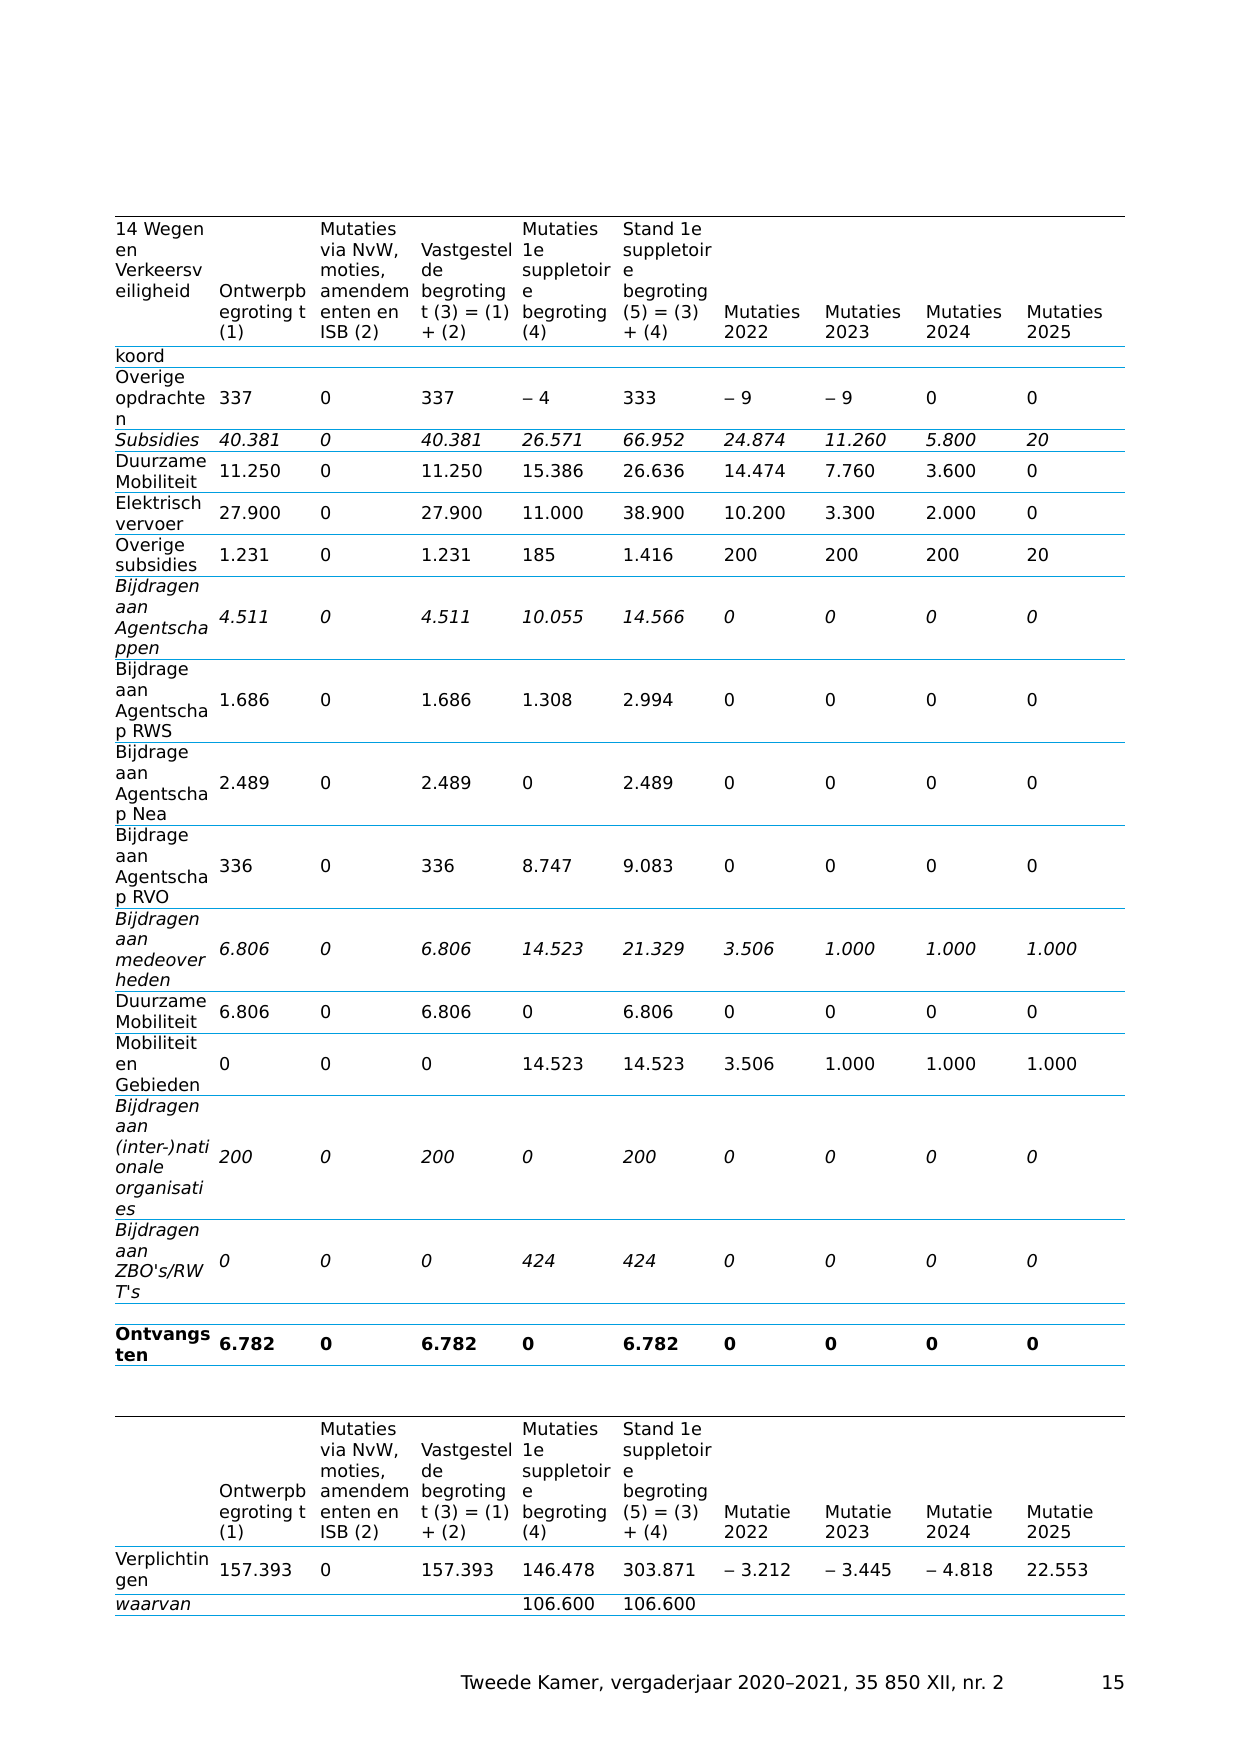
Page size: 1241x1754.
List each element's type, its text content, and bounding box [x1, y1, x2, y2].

table_cell 0 [822, 660, 923, 742]
table_cell 200 [216, 1096, 317, 1219]
table_cell Bijdragen aan Agentschappen [115, 577, 216, 659]
table_cell 0 [822, 1220, 923, 1302]
table_cell 0 [317, 909, 418, 991]
table_cell 0 [216, 1220, 317, 1302]
table_cell 1.686 [216, 660, 317, 742]
table_cell 66.952 [620, 430, 721, 451]
table_cell 9.083 [620, 826, 721, 908]
table_cell 6.806 [418, 909, 519, 991]
table_cell 1.686 [418, 660, 519, 742]
table_cell [620, 347, 721, 367]
table_cell 6.782 [418, 1325, 519, 1365]
table_cell 337 [216, 368, 317, 429]
table_cell 185 [519, 535, 620, 576]
table_cell 0 [721, 660, 822, 742]
table_cell Mutatie 2023 [822, 1417, 923, 1546]
table_cell 0 [1024, 493, 1125, 534]
table_cell 200 [418, 1096, 519, 1219]
table_cell 336 [418, 826, 519, 908]
table_cell 0 [923, 992, 1023, 1033]
table_cell 0 [317, 1547, 418, 1593]
table_cell 26.571 [519, 430, 620, 451]
table_cell 0 [923, 743, 1023, 825]
table_cell 0 [418, 1034, 519, 1095]
table_cell 0 [317, 1034, 418, 1095]
table_cell 106.600 [620, 1595, 721, 1615]
table_cell [216, 1304, 317, 1323]
table_cell 0 [216, 1034, 317, 1095]
table_cell 4.511 [418, 577, 519, 659]
table_cell 424 [620, 1220, 721, 1302]
table_cell 0 [317, 1325, 418, 1365]
table_cell 1.000 [822, 909, 923, 991]
table_cell [721, 347, 822, 367]
table_cell Mutaties 1e suppletoire begroting (4) [519, 1417, 620, 1546]
table_cell 0 [923, 1096, 1023, 1219]
table_cell [519, 1304, 620, 1323]
table_cell Mutaties via NvW, moties, amendementen en ISB (2) [317, 217, 418, 346]
table_cell 0 [1024, 826, 1125, 908]
table_cell 27.900 [418, 493, 519, 534]
table_cell Bijdragen aan ZBO's/RWT's [115, 1220, 216, 1302]
table_cell Mutaties via NvW, moties, amendementen en ISB (2) [317, 1417, 418, 1546]
table_cell 2.000 [923, 493, 1023, 534]
table_cell 1.000 [923, 909, 1023, 991]
table_cell 3.506 [721, 909, 822, 991]
table_cell 2.489 [418, 743, 519, 825]
table_cell 3.300 [822, 493, 923, 534]
table_cell 157.393 [418, 1547, 519, 1593]
table_cell 38.900 [620, 493, 721, 534]
table_cell 3.600 [923, 452, 1023, 492]
table_cell Mutatie 2022 [721, 1417, 822, 1546]
table_cell [317, 347, 418, 367]
table_cell 0 [721, 826, 822, 908]
table_cell 1.000 [1024, 909, 1125, 991]
table_header Tabel 8 Uitsplitsing verplichtingen art. 14 (bedragen x € 1.000) [115, 1391, 1125, 1416]
table_cell [418, 1304, 519, 1323]
table_cell 0 [317, 535, 418, 576]
table_cell 24.874 [721, 430, 822, 451]
table_cell 14 Wegen en Verkeersveiligheid [115, 217, 216, 346]
table_cell [418, 347, 519, 367]
table_cell 7.760 [822, 452, 923, 492]
table_cell [822, 347, 923, 367]
table_cell 26.636 [620, 452, 721, 492]
table_cell [317, 1304, 418, 1323]
table_cell 14.523 [519, 1034, 620, 1095]
table_cell [1024, 1304, 1125, 1323]
table_cell Ontwerpbegroting t (1) [216, 217, 317, 346]
table_cell [822, 1595, 923, 1615]
table_cell 1.416 [620, 535, 721, 576]
table_cell 6.782 [620, 1325, 721, 1365]
table_cell 1.231 [216, 535, 317, 576]
table_cell 157.393 [216, 1547, 317, 1593]
table_cell Mutaties 2022 [721, 217, 822, 346]
table_cell 0 [923, 368, 1023, 429]
table_cell [721, 1595, 822, 1615]
table_cell Duurzame Mobiliteit [115, 452, 216, 492]
table_cell 0 [418, 1220, 519, 1302]
table_cell ‒ 9 [822, 368, 923, 429]
table_cell 200 [923, 535, 1023, 576]
table_cell Bijdrage aan Agentschap Nea [115, 743, 216, 825]
table_cell 0 [721, 577, 822, 659]
table_cell 0 [1024, 743, 1125, 825]
table_cell Ontvangsten [115, 1325, 216, 1365]
table_cell 0 [519, 1096, 620, 1219]
table_cell 0 [1024, 1220, 1125, 1302]
table_cell 0 [519, 1325, 620, 1365]
table_cell 6.806 [216, 909, 317, 991]
table_cell [216, 1595, 317, 1615]
table_cell waarvan [115, 1595, 216, 1615]
table_cell 15.386 [519, 452, 620, 492]
table_cell Bijdragen aan (inter-)nationale organisaties [115, 1096, 216, 1219]
table_cell koord [115, 347, 216, 367]
table_cell [923, 1304, 1023, 1323]
table_cell 0 [519, 743, 620, 825]
table_cell 6.782 [216, 1325, 317, 1365]
table_cell Mutaties 2025 [1024, 217, 1125, 346]
table_cell 11.250 [418, 452, 519, 492]
table_cell 0 [1024, 1096, 1125, 1219]
table_cell 20 [1024, 535, 1125, 576]
table_cell Stand 1e suppletoire begroting (5) = (3) + (4) [620, 217, 721, 346]
table_cell 0 [721, 1096, 822, 1219]
table_cell 424 [519, 1220, 620, 1302]
table_cell 0 [519, 992, 620, 1033]
table_cell 0 [1024, 577, 1125, 659]
table_cell Elektrisch vervoer [115, 493, 216, 534]
table_cell [721, 1304, 822, 1323]
table_cell [1024, 1595, 1125, 1615]
table_cell 14.474 [721, 452, 822, 492]
table_cell Mutatie 2025 [1024, 1417, 1125, 1546]
table_cell Mutaties 1e suppletoire begroting (4) [519, 217, 620, 346]
table_cell 6.806 [620, 992, 721, 1033]
table_cell 22.553 [1024, 1547, 1125, 1593]
table_cell [418, 1595, 519, 1615]
table_cell 0 [317, 1220, 418, 1302]
table_cell Mobiliteit en Gebieden [115, 1034, 216, 1095]
table_cell 0 [317, 992, 418, 1033]
table_cell 14.523 [519, 909, 620, 991]
table_cell 337 [418, 368, 519, 429]
table_cell Ontwerpbegroting t (1) [216, 1417, 317, 1546]
table_cell 40.381 [418, 430, 519, 451]
table_cell 200 [721, 535, 822, 576]
table_cell 106.600 [519, 1595, 620, 1615]
table_cell 2.489 [216, 743, 317, 825]
table_cell 2.489 [620, 743, 721, 825]
table_cell 6.806 [418, 992, 519, 1033]
table_cell 14.523 [620, 1034, 721, 1095]
table_cell ‒ 4 [519, 368, 620, 429]
table_cell 333 [620, 368, 721, 429]
table_cell [923, 1595, 1023, 1615]
table_cell 0 [822, 992, 923, 1033]
table_cell 1.000 [822, 1034, 923, 1095]
table_cell 11.260 [822, 430, 923, 451]
table_cell Mutatie 2024 [923, 1417, 1023, 1546]
table_cell [115, 1304, 216, 1323]
table_cell 14.566 [620, 577, 721, 659]
table_cell 1.000 [1024, 1034, 1125, 1095]
table_cell 0 [1024, 452, 1125, 492]
table_cell 0 [923, 1325, 1023, 1365]
table_cell Vastgestelde begroting t (3) = (1) + (2) [418, 217, 519, 346]
table_cell 0 [721, 992, 822, 1033]
table_cell 10.200 [721, 493, 822, 534]
table_cell 0 [923, 826, 1023, 908]
table_cell 11.000 [519, 493, 620, 534]
table_cell 0 [317, 452, 418, 492]
table_cell [115, 1417, 216, 1546]
table_cell 0 [822, 577, 923, 659]
table_cell 0 [317, 1096, 418, 1219]
table_cell 1.231 [418, 535, 519, 576]
table_cell Bijdrage aan Agentschap RWS [115, 660, 216, 742]
table_cell 0 [1024, 660, 1125, 742]
table_cell Stand 1e suppletoire begroting (5) = (3) + (4) [620, 1417, 721, 1546]
table_cell Bijdrage aan Agentschap RVO [115, 826, 216, 908]
table_cell ‒ 3.212 [721, 1547, 822, 1593]
table_cell [620, 1304, 721, 1323]
table_cell 200 [620, 1096, 721, 1219]
table_cell 0 [822, 1325, 923, 1365]
table_cell [519, 347, 620, 367]
table_cell Overige opdrachten [115, 368, 216, 429]
table_cell 10.055 [519, 577, 620, 659]
table_cell 0 [317, 430, 418, 451]
table_cell 0 [822, 826, 923, 908]
table_cell 0 [721, 1325, 822, 1365]
table_cell 0 [317, 368, 418, 429]
table_cell Mutaties 2023 [822, 217, 923, 346]
table_cell 0 [317, 743, 418, 825]
table_cell 0 [317, 493, 418, 534]
table_cell 0 [822, 1096, 923, 1219]
table_cell 4.511 [216, 577, 317, 659]
table_cell Vastgestelde begroting t (3) = (1) + (2) [418, 1417, 519, 1546]
table_cell 20 [1024, 430, 1125, 451]
table_cell Mutaties 2024 [923, 217, 1023, 346]
table_cell 1.308 [519, 660, 620, 742]
table_cell 0 [1024, 1325, 1125, 1365]
table_cell 0 [721, 743, 822, 825]
table_cell 336 [216, 826, 317, 908]
table_cell 0 [1024, 992, 1125, 1033]
table_cell [317, 1595, 418, 1615]
table_cell [822, 1304, 923, 1323]
table_cell [216, 347, 317, 367]
table_cell Duurzame Mobiliteit [115, 992, 216, 1033]
table_cell Subsidies [115, 430, 216, 451]
table_cell 11.250 [216, 452, 317, 492]
table_cell 6.806 [216, 992, 317, 1033]
table_cell 0 [923, 577, 1023, 659]
table_cell ‒ 9 [721, 368, 822, 429]
table_cell 27.900 [216, 493, 317, 534]
table_cell Bijdragen aan medeoverheden [115, 909, 216, 991]
table_cell 0 [923, 660, 1023, 742]
table_cell 2.994 [620, 660, 721, 742]
table_cell 0 [317, 577, 418, 659]
table_cell 21.329 [620, 909, 721, 991]
table_cell 0 [822, 743, 923, 825]
table_header Tabel 7 Budgettaire gevolgen van beleid art.14 (bedragen x € 1.000) [115, 191, 1125, 216]
table_cell 0 [923, 1220, 1023, 1302]
table_cell 3.506 [721, 1034, 822, 1095]
table_cell 303.871 [620, 1547, 721, 1593]
table_cell 0 [1024, 368, 1125, 429]
table_cell Overige subsidies [115, 535, 216, 576]
table_cell 0 [721, 1220, 822, 1302]
table_cell 8.747 [519, 826, 620, 908]
table_cell 0 [317, 826, 418, 908]
table_cell Verplichtingen [115, 1547, 216, 1593]
table_cell 0 [317, 660, 418, 742]
table_cell 5.800 [923, 430, 1023, 451]
table_cell ‒ 3.445 [822, 1547, 923, 1593]
table_cell ‒ 4.818 [923, 1547, 1023, 1593]
table_cell 40.381 [216, 430, 317, 451]
table_cell [923, 347, 1023, 367]
table_cell 1.000 [923, 1034, 1023, 1095]
table_cell [1024, 347, 1125, 367]
table_cell 146.478 [519, 1547, 620, 1593]
table_cell 200 [822, 535, 923, 576]
